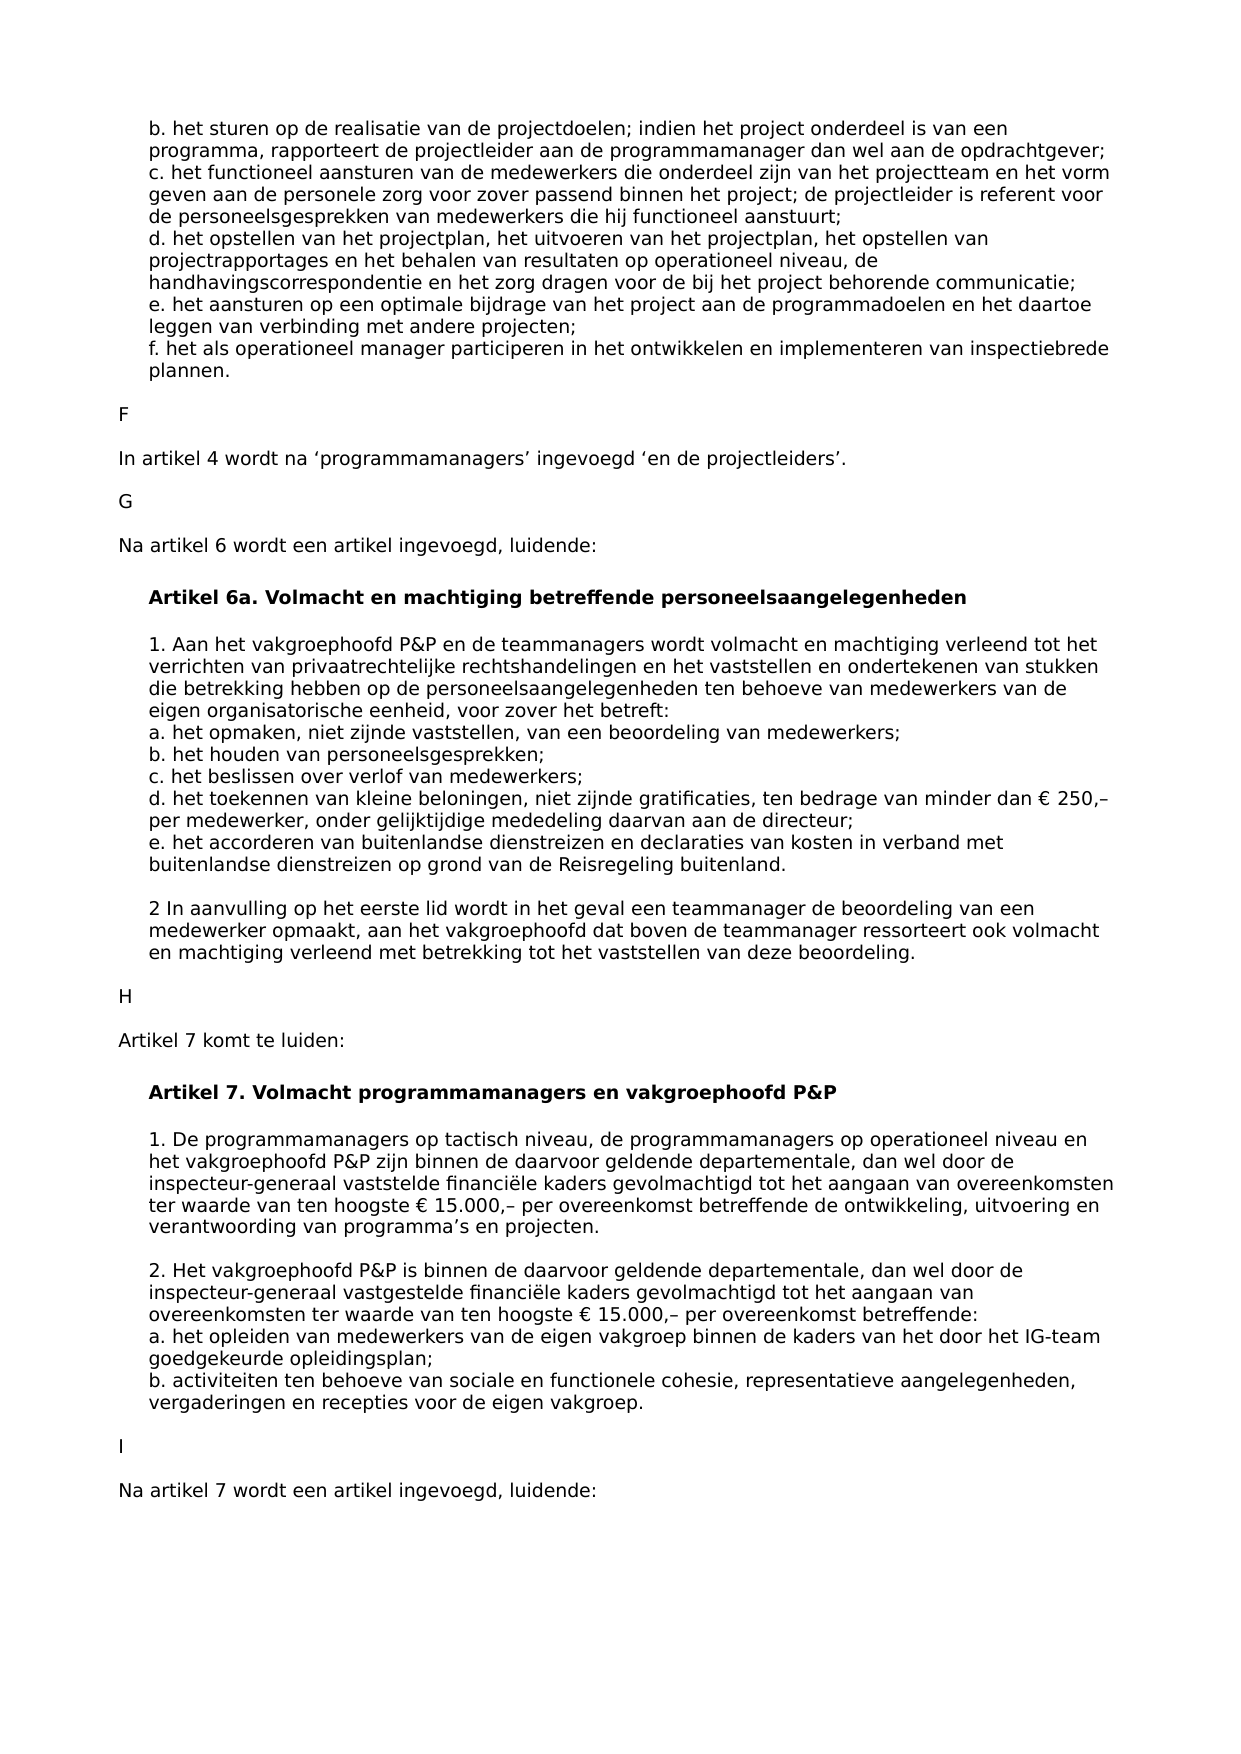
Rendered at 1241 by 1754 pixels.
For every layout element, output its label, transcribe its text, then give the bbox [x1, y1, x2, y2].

text b. het houden van personeelsgesprekken; [148, 744, 1122, 766]
text Na artikel 7 wordt een artikel ingevoegd, luidende: [118, 1480, 1122, 1502]
subtitle Artikel 6a. Volmacht en machtiging betreffende personeelsaangelegenheden [148, 587, 1122, 609]
text b. het sturen op de realisatie van de projectdoelen; indien het project onderdeel is van een programma, rapporteert de projectleider aan de programmamanager dan wel aan de opdrachtgever; [148, 118, 1122, 162]
text a. het opleiden van medewerkers van de eigen vakgroep binnen de kaders van het door het IG-team goedgekeurde opleidingsplan; [148, 1326, 1122, 1370]
text c. het functioneel aansturen van de medewerkers die onderdeel zijn van het projectteam en het vorm geven aan de personele zorg voor zover passend binnen het project; de projectleider is referent voor de personeelsgesprekken van medewerkers die hij functioneel aanstuurt; [148, 162, 1122, 228]
text 1. Aan het vakgroephoofd P&P en de teammanagers wordt volmacht en machtiging verleend tot het verrichten van privaatrechtelijke rechtshandelingen en het vaststellen en ondertekenen van stukken die betrekking hebben op de personeelsaangelegenheden ten behoeve van medewerkers van de eigen organisatorische eenheid, voor zover het betreft: [148, 634, 1122, 722]
text H [118, 986, 1122, 1008]
text c. het beslissen over verlof van medewerkers; [148, 766, 1122, 788]
text e. het aansturen op een optimale bijdrage van het project aan de programmadoelen en het daartoe leggen van verbinding met andere projecten; [148, 294, 1122, 338]
text In artikel 4 wordt na ‘programmamanagers’ ingevoegd ‘en de projectleiders’. [118, 448, 1122, 469]
text 2 In aanvulling op het eerste lid wordt in het geval een teammanager de beoordeling van een medewerker opmaakt, aan het vakgroephoofd dat boven de teammanager ressorteert ook volmacht en machtiging verleend met betrekking tot het vaststellen van deze beoordeling. [148, 898, 1122, 964]
text I [118, 1436, 1122, 1458]
text b. activiteiten ten behoeve van sociale en functionele cohesie, representatieve aangelegenheden, vergaderingen en recepties voor de eigen vakgroep. [148, 1370, 1122, 1414]
text d. het toekennen van kleine beloningen, niet zijnde gratificaties, ten bedrage van minder dan € 250,– per medewerker, onder gelijktijdige mededeling daarvan aan de directeur; [148, 788, 1122, 832]
text a. het opmaken, niet zijnde vaststellen, van een beoordeling van medewerkers; [148, 722, 1122, 744]
text d. het opstellen van het projectplan, het uitvoeren van het projectplan, het opstellen van projectrapportages en het behalen van resultaten op operationeel niveau, de handhavingscorrespondentie en het zorg dragen voor de bij het project behorende communicatie; [148, 228, 1122, 294]
text Artikel 7 komt te luiden: [118, 1029, 1122, 1052]
text e. het accorderen van buitenlandse dienstreizen en declaraties van kosten in verband met buitenlandse dienstreizen op grond van de Reisregeling buitenland. [148, 832, 1122, 876]
text 2. Het vakgroephoofd P&P is binnen de daarvoor geldende departementale, dan wel door de inspecteur-generaal vastgestelde financiële kaders gevolmachtigd tot het aangaan van overeenkomsten ter waarde van ten hoogste € 15.000,– per overeenkomst betreffende: [148, 1260, 1122, 1326]
text 1. De programmamanagers op tactisch niveau, de programmamanagers op operationeel niveau en het vakgroephoofd P&P zijn binnen de daarvoor geldende departementale, dan wel door de inspecteur-generaal vaststelde financiële kaders gevolmachtigd tot het aangaan van overeenkomsten ter waarde van ten hoogste € 15.000,– per overeenkomst betreffende de ontwikkeling, uitvoering en verantwoording van programma’s en projecten. [148, 1128, 1122, 1238]
text f. het als operationeel manager participeren in het ontwikkelen en implementeren van inspectiebrede plannen. [148, 338, 1122, 382]
text G [118, 491, 1122, 513]
subtitle Artikel 7. Volmacht programmamanagers en vakgroephoofd P&P [148, 1082, 1122, 1103]
text Na artikel 6 wordt een artikel ingevoegd, luidende: [118, 535, 1122, 557]
text F [118, 404, 1122, 426]
